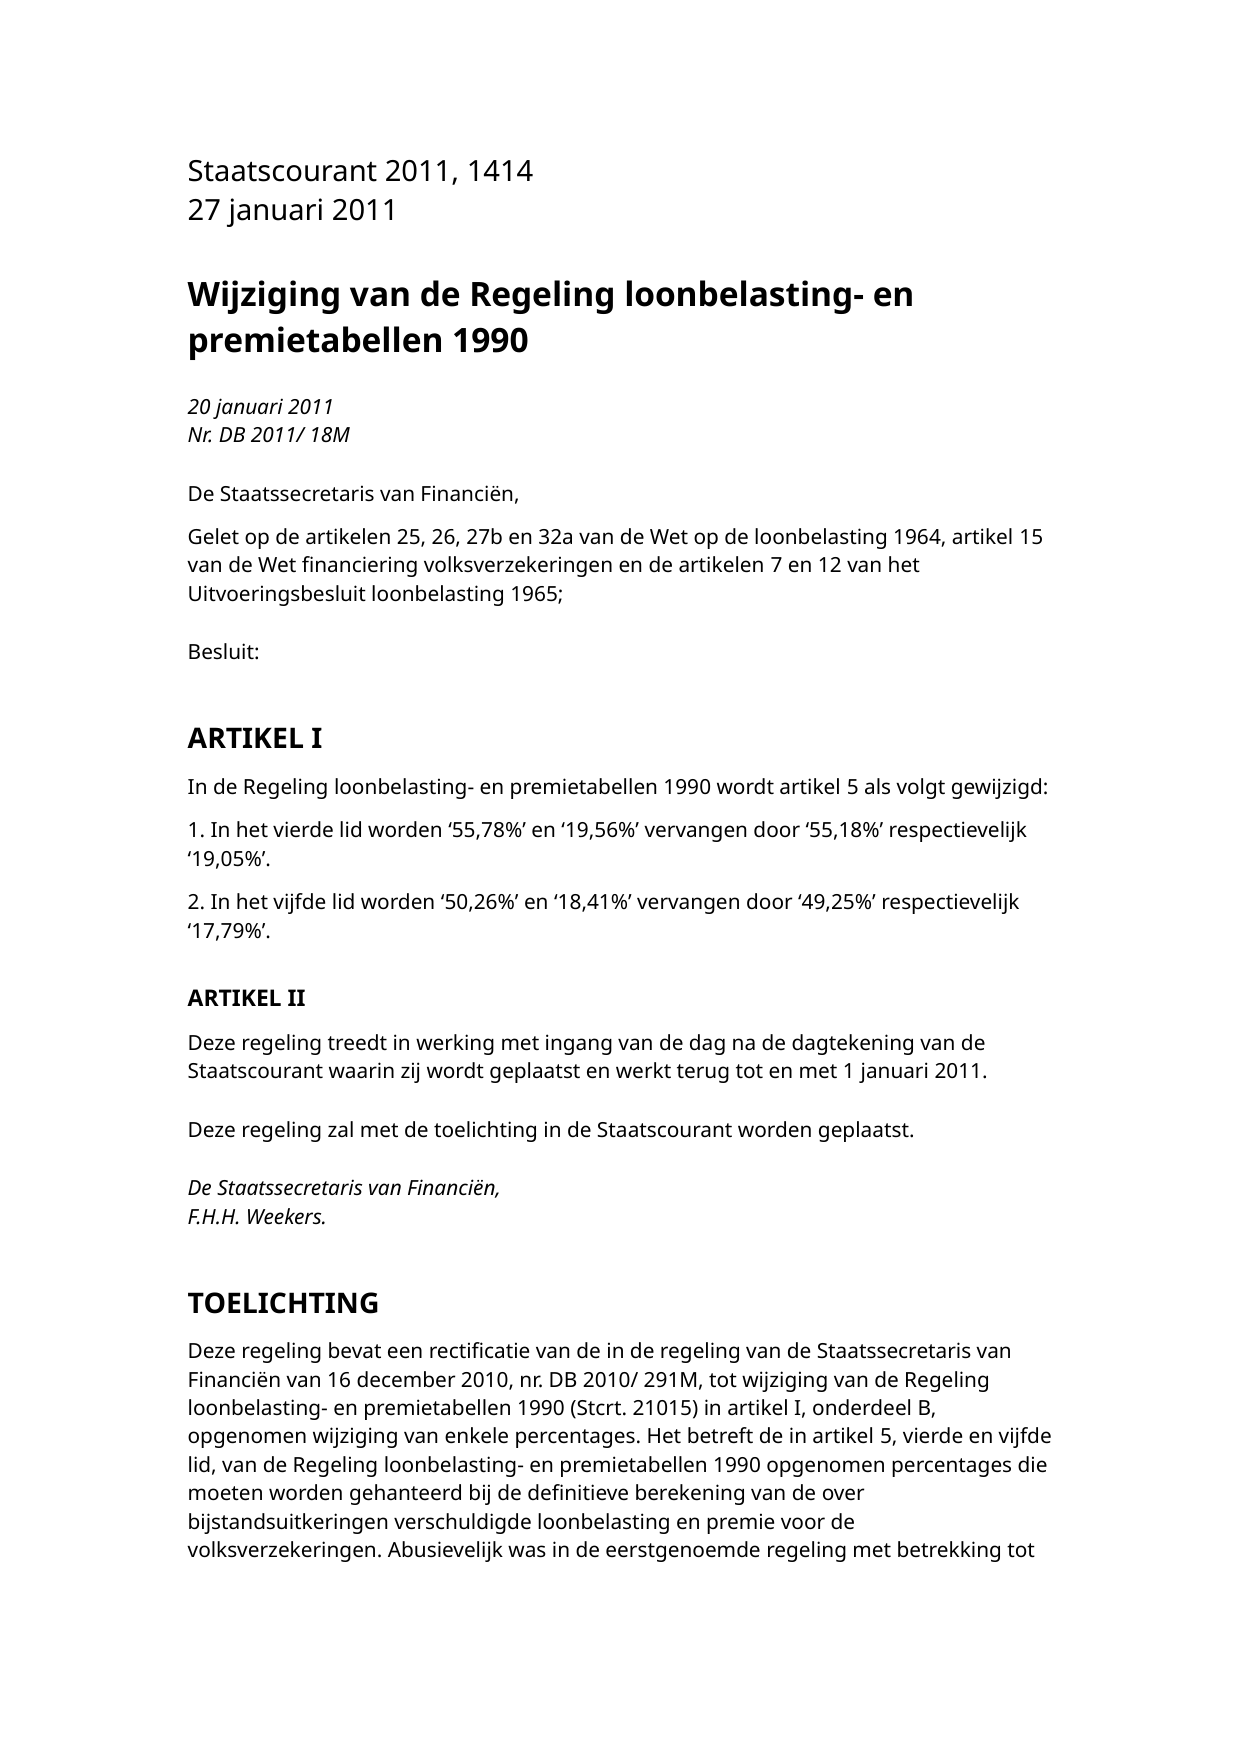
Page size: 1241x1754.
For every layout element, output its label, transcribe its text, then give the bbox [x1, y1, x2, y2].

text Deze regeling bevat een rectificatie van de in de regeling van de Staatssecretaris van Financiën van 16 december 2010, nr. DB 2010/ 291M, tot wijziging van de Regeling loonbelasting- en premietabellen 1990 (Stcrt. 21015) in artikel I, onderdeel B, opgenomen wijziging van enkele percentages. Het betreft de in artikel 5, vierde en vijfde lid, van de Regeling loonbelasting- en premietabellen 1990 opgenomen percentages die moeten worden gehanteerd bij de definitieve berekening van de over bijstandsuitkeringen verschuldigde loonbelasting en premie voor de volksverzekeringen. Abusievelijk was in de eerstgenoemde regeling met betrekking tot [187, 1336, 1053, 1564]
text Besluit: [187, 637, 1053, 666]
text 2. In het vijfde lid worden ‘50,26%’ en ‘18,41%’ vervangen door ‘49,25%’ respectievelijk ‘17,79%’. [187, 887, 1053, 944]
text 1. In het vierde lid worden ‘55,78%’ en ‘19,56%’ vervangen door ‘55,18%’ respectievelijk ‘19,05%’. [187, 816, 1053, 872]
subtitle Wijziging van de Regeling loonbelasting- en premietabellen 1990 [187, 271, 1053, 362]
text Nr. DB 2011/ 18M [187, 420, 1053, 449]
text Staatscourant 2011, 1414 [187, 150, 1053, 190]
text 27 januari 2011 [187, 190, 1053, 229]
text De Staatssecretaris van Financiën, [187, 479, 1053, 507]
text De Staatssecretaris van Financiën, [187, 1173, 1053, 1202]
subtitle TOELICHTING [187, 1283, 1053, 1321]
text In de Regeling loonbelasting- en premietabellen 1990 wordt artikel 5 als volgt gewijzigd: [187, 772, 1053, 801]
text Gelet op de artikelen 25, 26, 27b en 32a van de Wet op de loonbelasting 1964, artikel 15 van de Wet financiering volksverzekeringen en de artikelen 7 en 12 van het Uitvoeringsbesluit loonbelasting 1965; [187, 522, 1053, 607]
text 20 januari 2011 [187, 392, 1053, 420]
subtitle ARTIKEL II [187, 982, 1053, 1013]
subtitle ARTIKEL I [187, 718, 1053, 757]
text F.H.H. Weekers. [187, 1202, 1053, 1230]
text Deze regeling zal met de toelichting in de Staatscourant worden geplaatst. [187, 1115, 1053, 1143]
text Deze regeling treedt in werking met ingang van de dag na de dagtekening van de Staatscourant waarin zij wordt geplaatst en werkt terug tot en met 1 januari 2011. [187, 1028, 1053, 1085]
